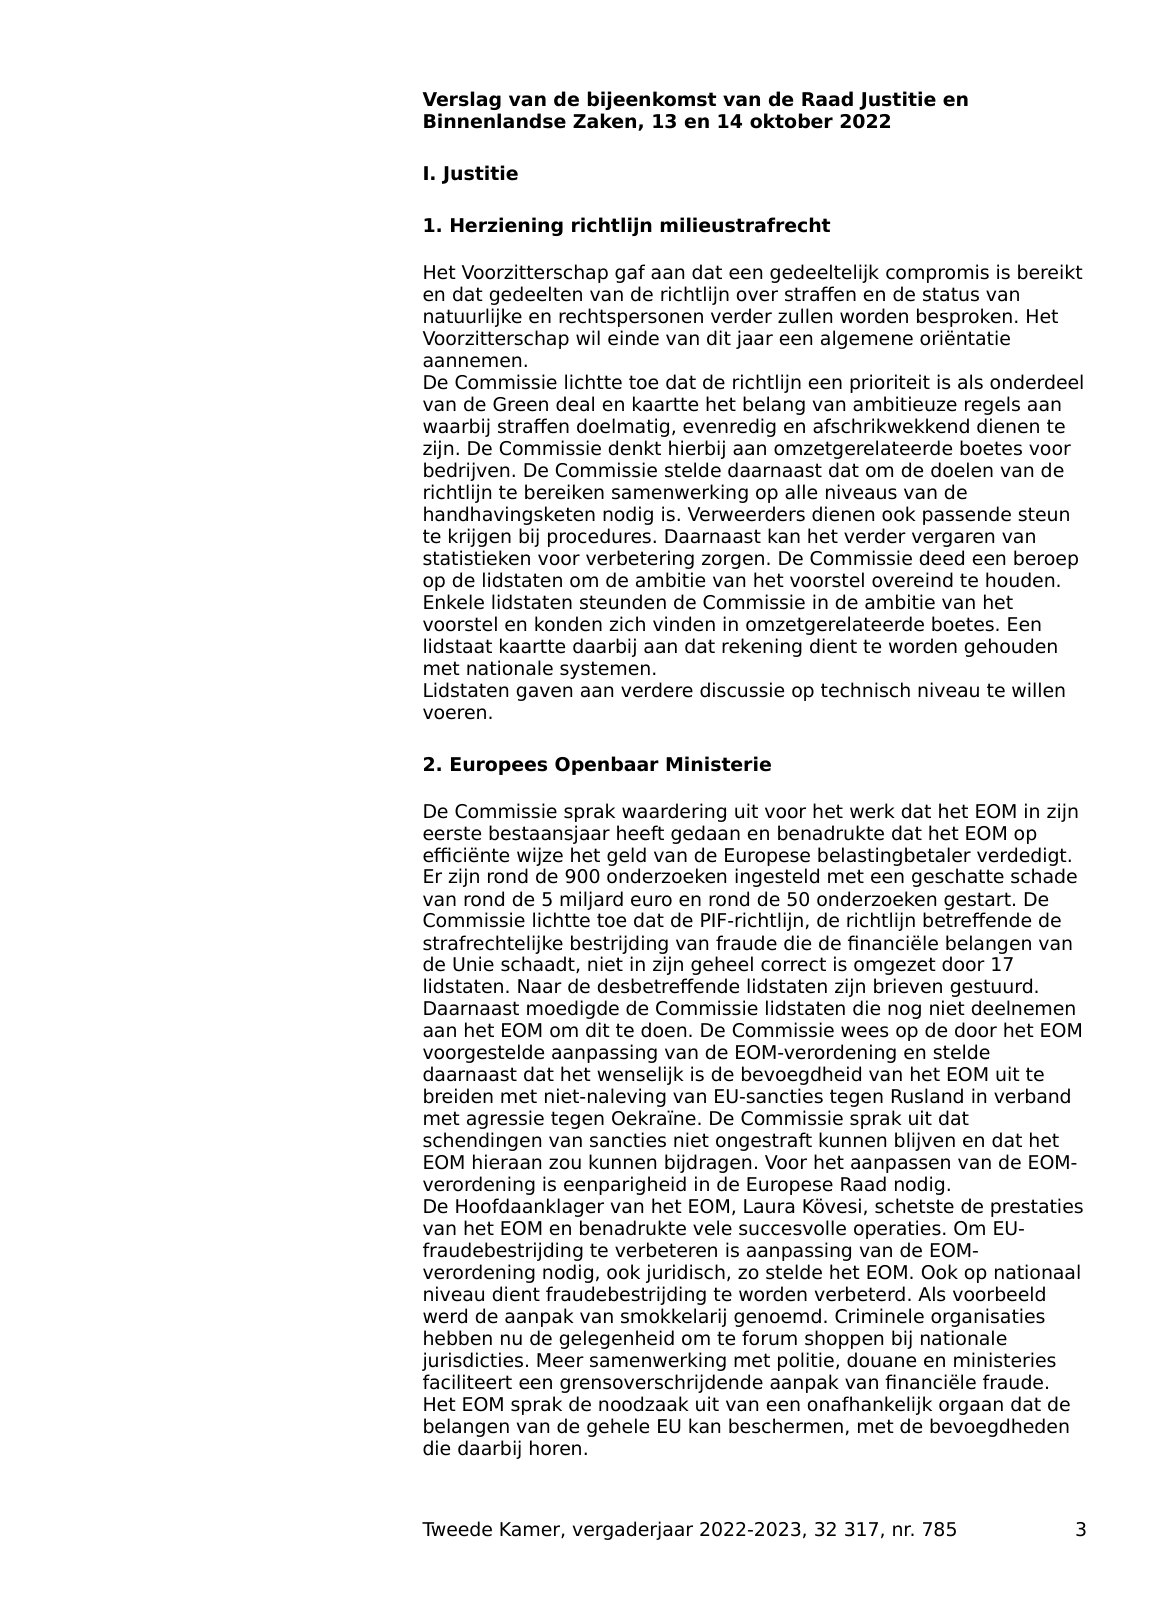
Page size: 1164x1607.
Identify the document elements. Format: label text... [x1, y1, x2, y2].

subtitle 2. Europees Openbaar Ministerie [422, 753, 1087, 776]
text De Hoofdaanklager van het EOM, Laura Kövesi, schetste de prestaties van het EOM en benadrukte vele succesvolle operaties. Om EU-fraudebestrijding te verbeteren is aanpassing van de EOM-verordening nodig, ook juridisch, zo stelde het EOM. Ook op nationaal niveau dient fraudebestrijding te worden verbeterd. Als voorbeeld werd de aanpak van smokkelarij genoemd. Criminele organisaties hebben nu de gelegenheid om te forum shoppen bij nationale jurisdicties. Meer samenwerking met politie, douane en ministeries faciliteert een grensoverschrijdende aanpak van financiële fraude. Het EOM sprak de noodzaak uit van een onafhankelijk orgaan dat de belangen van de gehele EU kan beschermen, met de bevoegdheden die daarbij horen. [422, 1196, 1087, 1460]
subtitle 1. Herziening richtlijn milieustrafrecht [422, 215, 1087, 237]
text Het Voorzitterschap gaf aan dat een gedeeltelijk compromis is bereikt en dat gedeelten van de richtlijn over straffen en de status van natuurlijke en rechtspersonen verder zullen worden besproken. Het Voorzitterschap wil einde van dit jaar een algemene oriëntatie aannemen. [422, 262, 1087, 372]
text Lidstaten gaven aan verdere discussie op technisch niveau te willen voeren. [422, 679, 1087, 723]
subtitle I. Justitie [422, 163, 1087, 185]
text De Commissie lichtte toe dat de richtlijn een prioriteit is als onderdeel van de Green deal en kaartte het belang van ambitieuze regels aan waarbij straffen doelmatig, evenredig en afschrikwekkend dienen te zijn. De Commissie denkt hierbij aan omzetgerelateerde boetes voor bedrijven. De Commissie stelde daarnaast dat om de doelen van de richtlijn te bereiken samenwerking op alle niveaus van de handhavingsketen nodig is. Verweerders dienen ook passende steun te krijgen bij procedures. Daarnaast kan het verder vergaren van statistieken voor verbetering zorgen. De Commissie deed een beroep op de lidstaten om de ambitie van het voorstel overeind te houden. [422, 372, 1087, 592]
subtitle Verslag van de bijeenkomst van de Raad Justitie en Binnenlandse Zaken, 13 en 14 oktober 2022 [422, 89, 1087, 133]
text De Commissie sprak waardering uit voor het werk dat het EOM in zijn eerste bestaansjaar heeft gedaan en benadrukte dat het EOM op efficiënte wijze het geld van de Europese belastingbetaler verdedigt. Er zijn rond de 900 onderzoeken ingesteld met een geschatte schade van rond de 5 miljard euro en rond de 50 onderzoeken gestart. De Commissie lichtte toe dat de PIF-richtlijn, de richtlijn betreffende de strafrechtelijke bestrijding van fraude die de financiële belangen van de Unie schaadt, niet in zijn geheel correct is omgezet door 17 lidstaten. Naar de desbetreffende lidstaten zijn brieven gestuurd. Daarnaast moedigde de Commissie lidstaten die nog niet deelnemen aan het EOM om dit te doen. De Commissie wees op de door het EOM voorgestelde aanpassing van de EOM-verordening en stelde daarnaast dat het wenselijk is de bevoegdheid van het EOM uit te breiden met niet-naleving van EU-sancties tegen Rusland in verband met agressie tegen Oekraïne. De Commissie sprak uit dat schendingen van sancties niet ongestraft kunnen blijven en dat het EOM hieraan zou kunnen bijdragen. Voor het aanpassen van de EOM-verordening is eenparigheid in de Europese Raad nodig. [422, 801, 1087, 1196]
text Enkele lidstaten steunden de Commissie in de ambitie van het voorstel en konden zich vinden in omzetgerelateerde boetes. Een lidstaat kaartte daarbij aan dat rekening dient te worden gehouden met nationale systemen. [422, 592, 1087, 679]
